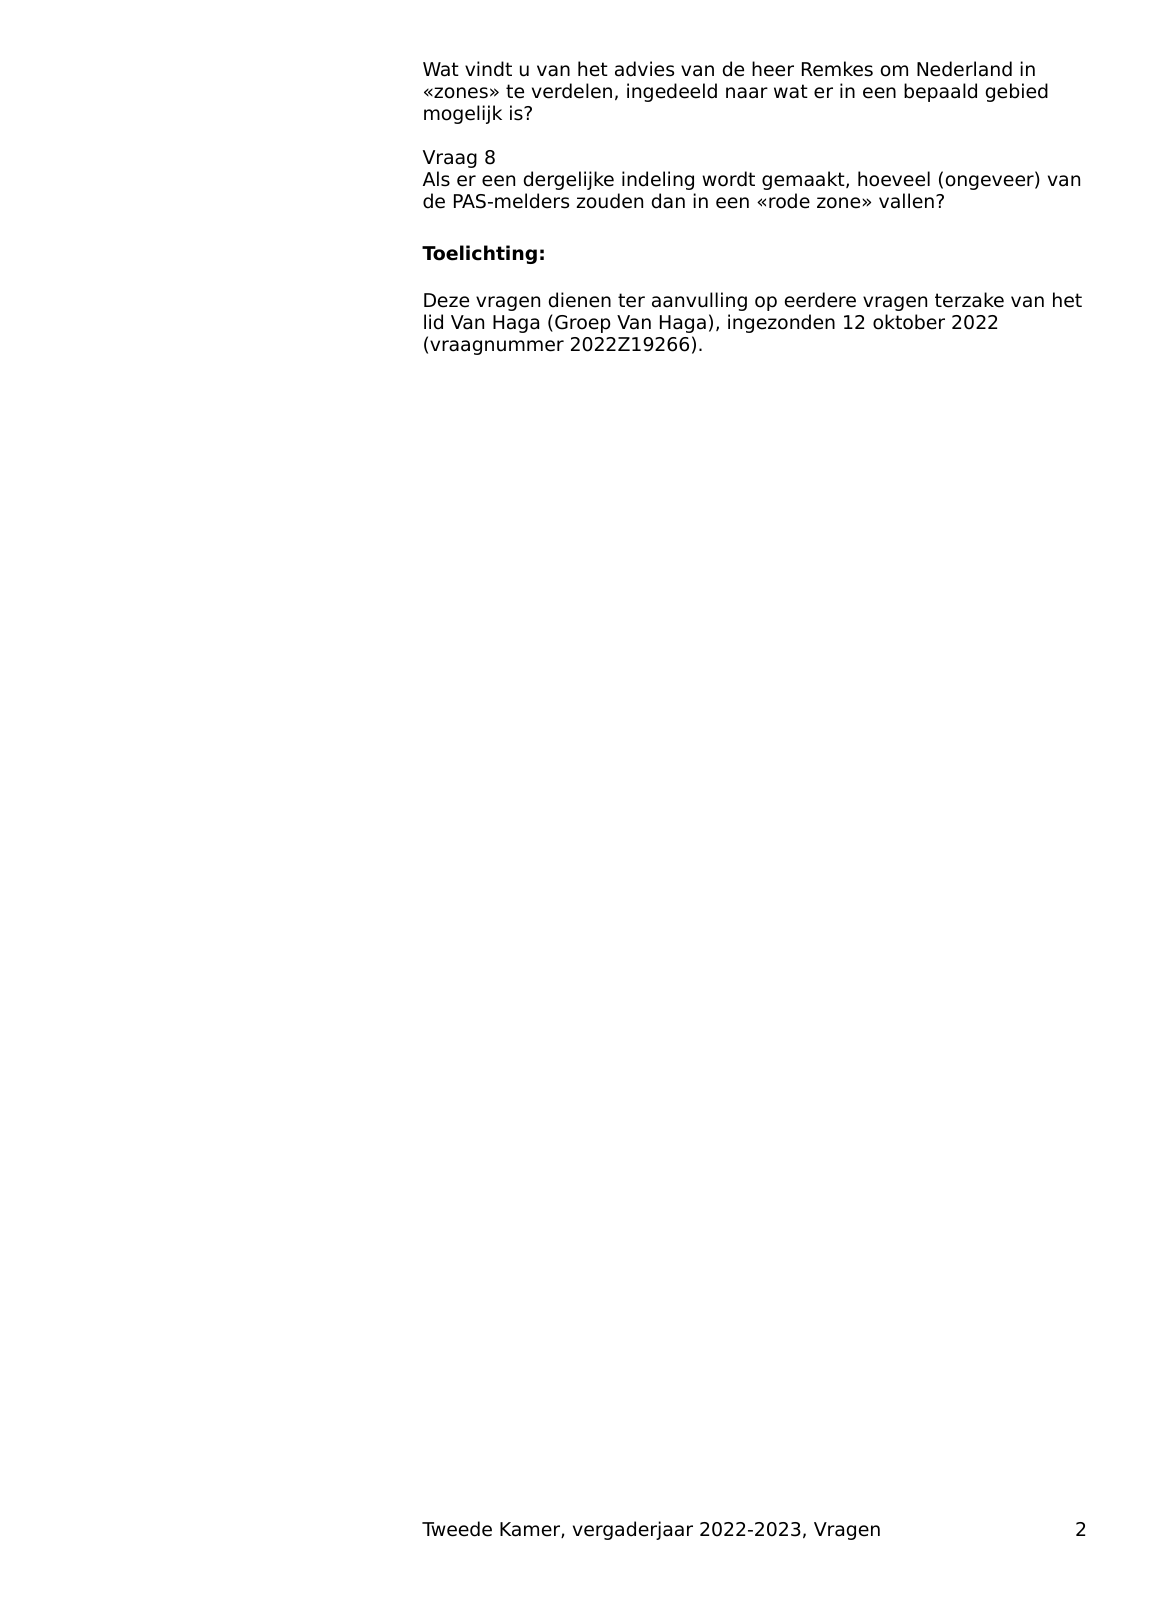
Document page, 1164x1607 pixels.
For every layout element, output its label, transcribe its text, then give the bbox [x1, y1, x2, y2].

text Wat vindt u van het advies van de heer Remkes om Nederland in «zones» te verdelen, ingedeeld naar wat er in een bepaald gebied mogelijk is? [422, 59, 1087, 125]
text Vraag 8 [422, 147, 1087, 169]
text Deze vragen dienen ter aanvulling op eerdere vragen terzake van het lid Van Haga (Groep Van Haga), ingezonden 12 oktober 2022 (vraagnummer 2022Z19266). [422, 290, 1087, 356]
text Als er een dergelijke indeling wordt gemaakt, hoeveel (ongeveer) van de PAS-melders zouden dan in een «rode zone» vallen? [422, 169, 1087, 213]
subtitle Toelichting: [422, 243, 1087, 265]
